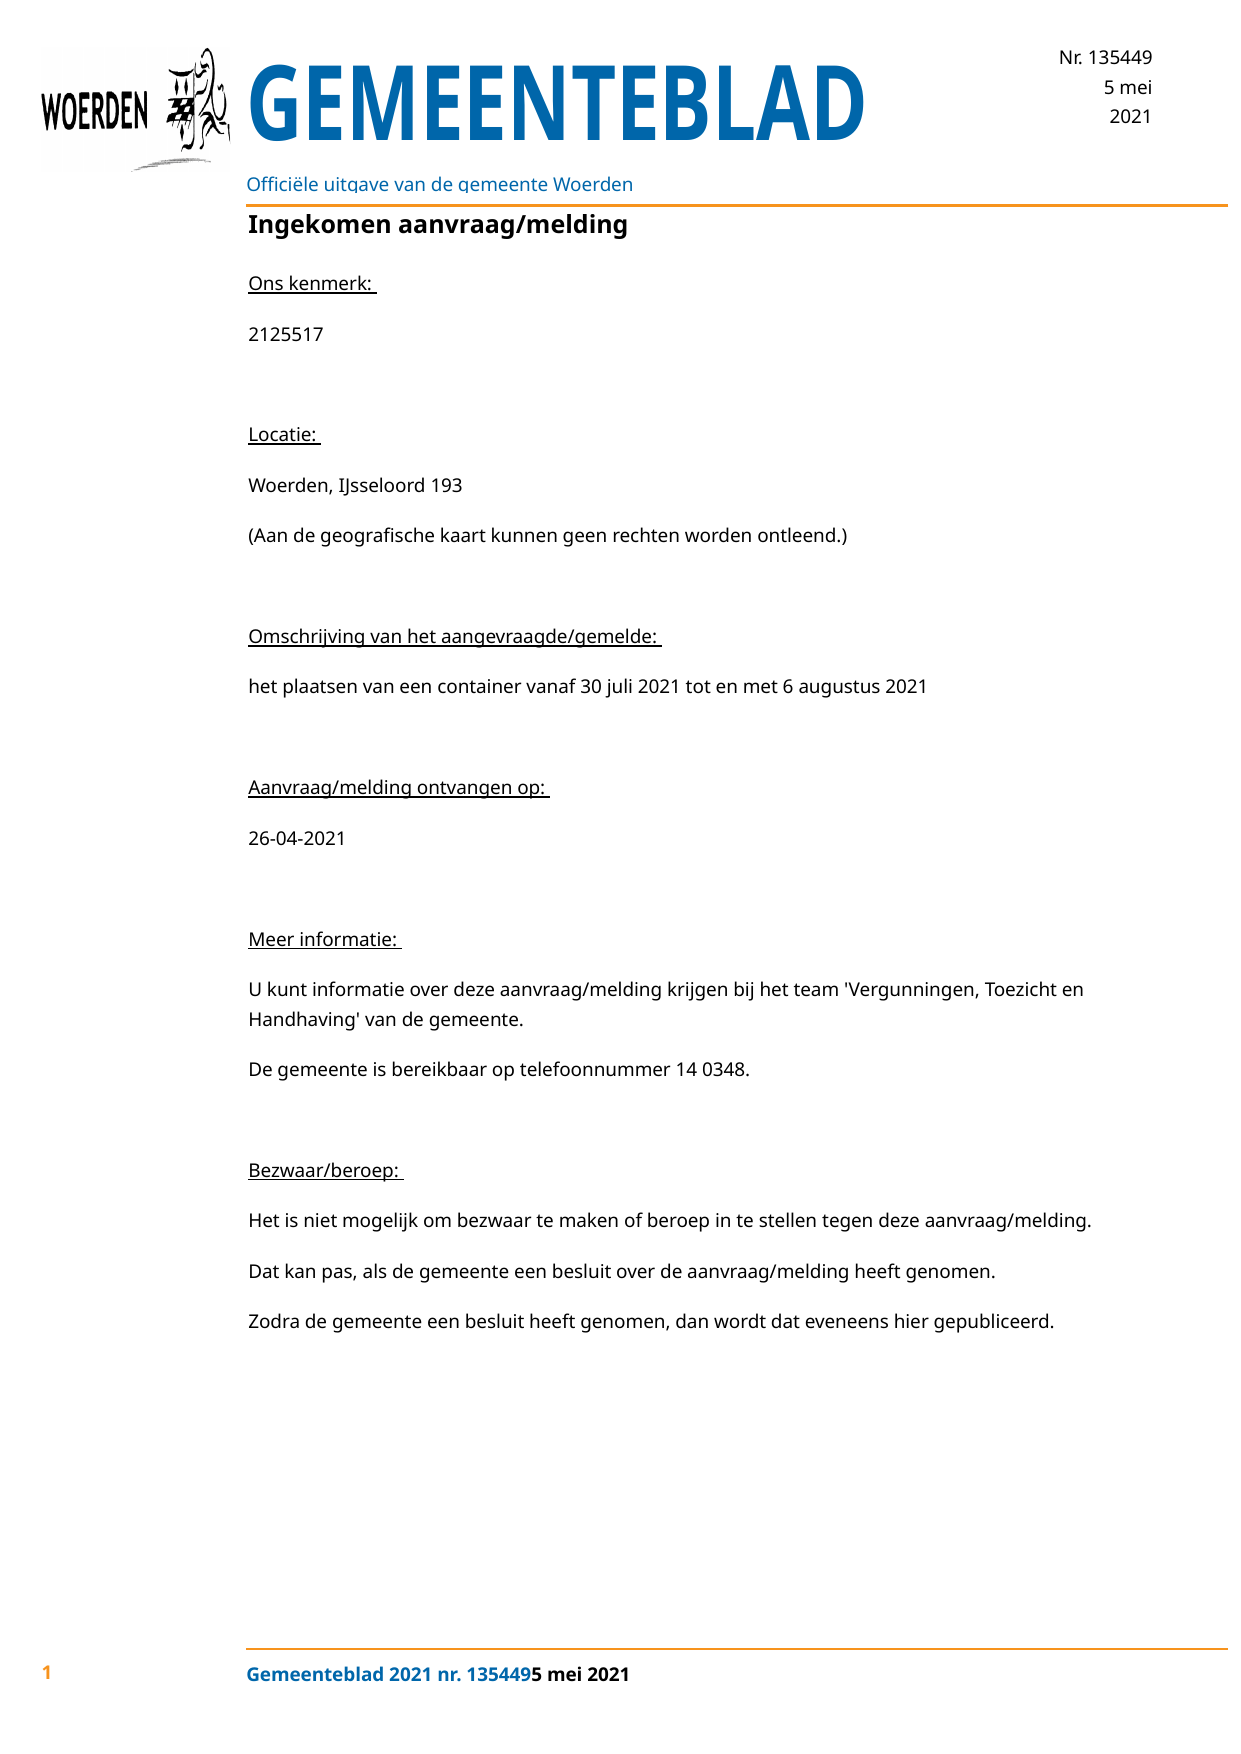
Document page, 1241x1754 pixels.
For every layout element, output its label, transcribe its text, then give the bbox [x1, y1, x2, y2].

text het plaatsen van een container vanaf 30 juli 2021 tot en met 6 augustus 2021 [248, 674, 1152, 699]
text Dat kan pas, als de gemeente een besluit over de aanvraag/melding heeft genomen. [248, 1258, 1152, 1283]
text (Aan de geografische kaart kunnen geen rechten worden ontleend.) [248, 522, 1152, 548]
text 26-04-2021 [248, 825, 1152, 851]
text Omschrijving van het aangevraagde/gemelde: [248, 623, 1152, 649]
text Het is niet mogelijk om bezwaar te maken of beroep in te stellen tegen deze aanvraag/melding. [248, 1207, 1152, 1233]
text Bezwaar/beroep: [248, 1157, 1152, 1183]
text Zodra de gemeente een besluit heeft genomen, dan wordt dat eveneens hier gepubliceerd. [248, 1308, 1152, 1334]
picture [41, 47, 231, 172]
text Meer informatie: [248, 926, 1152, 951]
text U kunt informatie over deze aanvraag/melding krijgen bij het team 'Vergunningen, Toezicht en Handhaving' van de gemeente. [248, 976, 1152, 1031]
text 2125517 [248, 321, 1152, 346]
text Ons kenmerk: [248, 270, 1152, 296]
text Locatie: [248, 422, 1152, 447]
text Aanvraag/melding ontvangen op: [248, 774, 1152, 800]
text Woerden, IJsseloord 193 [248, 472, 1152, 498]
text De gemeente is bereikbaar op telefoonnummer 14 0348. [248, 1056, 1152, 1082]
text Ingekomen aanvraag/melding [248, 207, 1152, 241]
